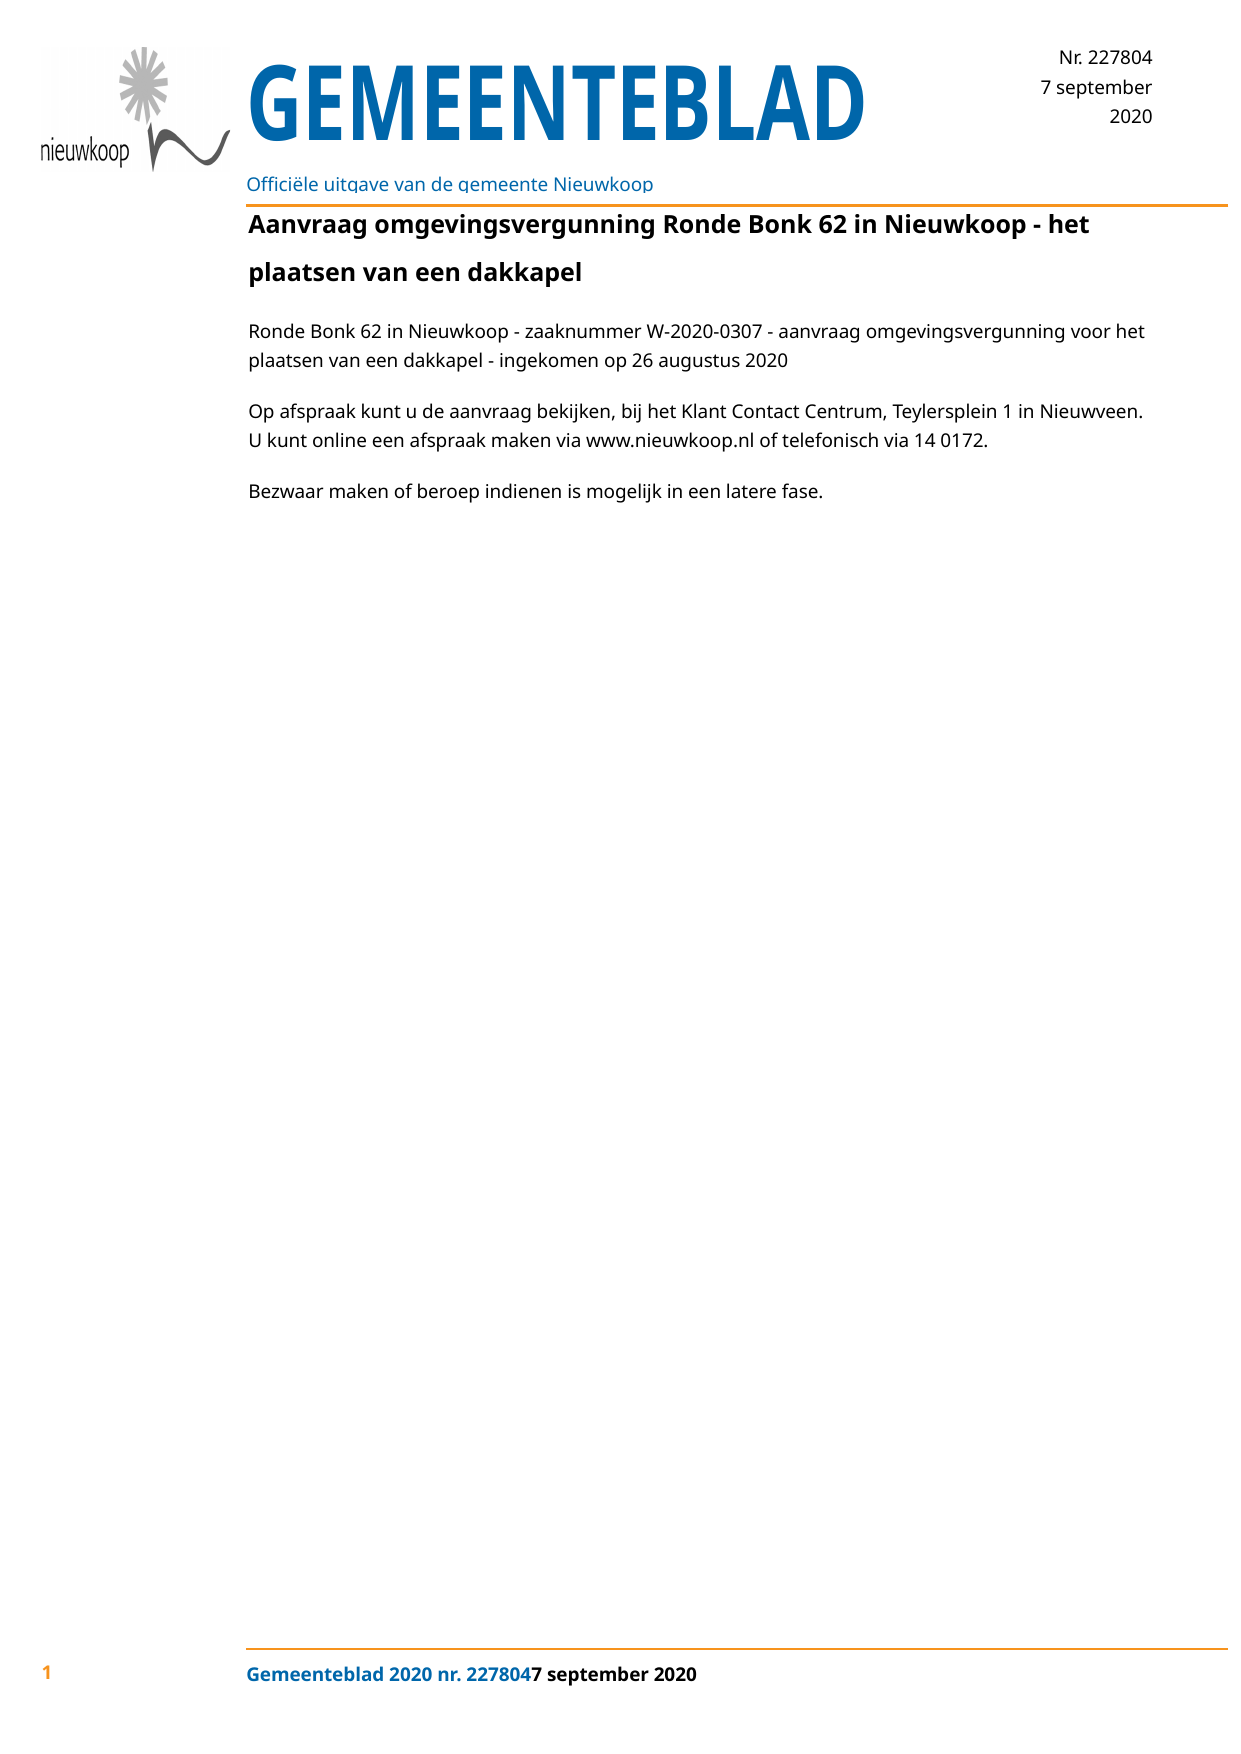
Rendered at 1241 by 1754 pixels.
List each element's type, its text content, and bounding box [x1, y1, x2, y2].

text Aanvraag omgevingsvergunning Ronde Bonk 62 in Nieuwkoop - het plaatsen van een dakkapel [248, 207, 1152, 288]
text Bezwaar maken of beroep indienen is mogelijk in een latere fase. [248, 478, 1152, 504]
picture [41, 47, 231, 172]
text Ronde Bonk 62 in Nieuwkoop - zaaknummer W-2020-0307 - aanvraag omgevingsvergunning voor het plaatsen van een dakkapel - ingekomen op 26 augustus 2020 [248, 318, 1152, 373]
text Op afspraak kunt u de aanvraag bekijken, bij het Klant Contact Centrum, Teylersplein 1 in Nieuwveen. U kunt online een afspraak maken via www.nieuwkoop.nl of telefonisch via 14 0172. [248, 398, 1152, 453]
